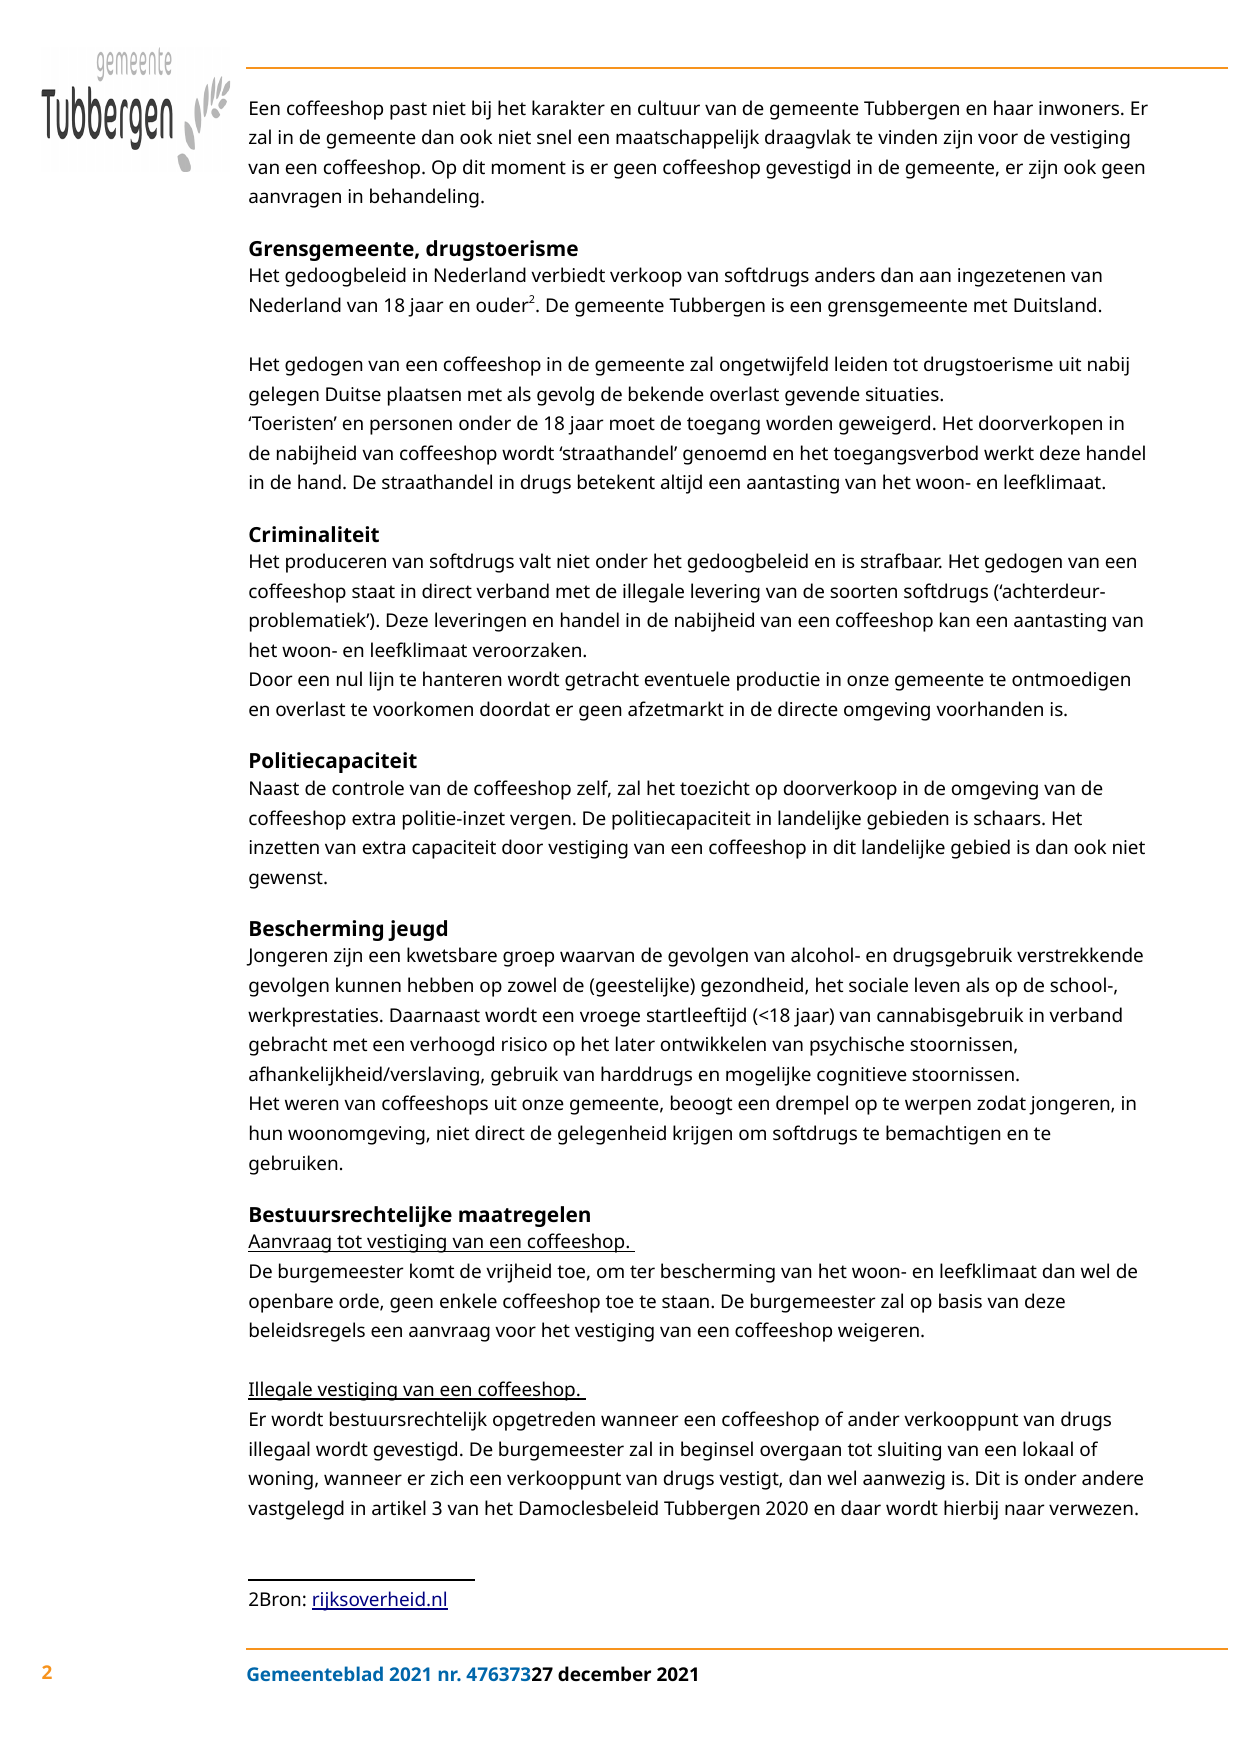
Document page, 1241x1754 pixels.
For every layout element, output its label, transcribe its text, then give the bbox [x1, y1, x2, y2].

text Naast de controle van de coffeeshop zelf, zal het toezicht op doorverkoop in de omgeving van de coffeeshop extra politie-inzet vergen. De politiecapaciteit in landelijke gebieden is schaars. Het inzetten van extra capaciteit door vestiging van een coffeeshop in dit landelijke gebied is dan ook niet gewenst. [248, 775, 1152, 889]
text Het gedogen van een coffeeshop in de gemeente zal ongetwijfeld leiden tot drugstoerisme uit nabij gelegen Duitse plaatsen met als gevolg de bekende overlast gevende situaties. [248, 351, 1152, 406]
text Het produceren van softdrugs valt niet onder het gedoogbeleid en is strafbaar. Het gedogen van een coffeeshop staat in direct verband met de illegale levering van de soorten softdrugs (‘achterdeur- problematiek’). Deze leveringen en handel in de nabijheid van een coffeeshop kan een aantasting van het woon- en leefklimaat veroorzaken. [248, 548, 1152, 663]
text Aanvraag tot vestiging van een coffeeshop. [248, 1229, 1152, 1254]
text Grensgemeente, drugstoerisme [248, 234, 1152, 262]
text Jongeren zijn een kwetsbare groep waarvan de gevolgen van alcohol- en drugsgebruik verstrekkende gevolgen kunnen hebben op zowel de (geestelijke) gezondheid, het sociale leven als op de school-, werkprestaties. Daarnaast wordt een vroege startleeftijd (<18 jaar) van cannabisgebruik in verband gebracht met een verhoogd risico op het later ontwikkelen van psychische stoornissen, afhankelijkheid/verslaving, gebruik van harddrugs en mogelijke cognitieve stoornissen. [248, 943, 1152, 1087]
text De burgemeester komt de vrijheid toe, om ter bescherming van het woon- en leefklimaat dan wel de openbare orde, geen enkele coffeeshop toe te staan. De burgemeester zal op basis van deze beleidsregels een aanvraag voor het vestiging van een coffeeshop weigeren. [248, 1258, 1152, 1343]
text Het weren van coffeeshops uit onze gemeente, beoogt een drempel op te werpen zodat jongeren, in hun woonomgeving, niet direct de gelegenheid krijgen om softdrugs te bemachtigen en te gebruiken. [248, 1091, 1152, 1176]
text Politiecapaciteit [248, 747, 1152, 775]
text Er wordt bestuursrechtelijk opgetreden wanneer een coffeeshop of ander verkooppunt van drugs illegaal wordt gevestigd. De burgemeester zal in beginsel overgaan tot sluiting van een lokaal of woning, wanneer er zich een verkooppunt van drugs vestigt, dan wel aanwezig is. Dit is onder andere vastgelegd in artikel 3 van het Damoclesbeleid Tubbergen 2020 en daar wordt hierbij naar verwezen. [248, 1406, 1152, 1521]
text Criminaliteit [248, 520, 1152, 548]
text ‘Toeristen’ en personen onder de 18 jaar moet de toegang worden geweigerd. Het doorverkopen in de nabijheid van coffeeshop wordt ‘straathandel’ genoemd en het toegangsverbod werkt deze handel in de hand. De straathandel in drugs betekent altijd een aantasting van het woon- en leefklimaat. [248, 410, 1152, 495]
text Bestuursrechtelijke maatregelen [248, 1200, 1152, 1229]
text Het gedoogbeleid in Nederland verbiedt verkoop van softdrugs anders dan aan ingezetenen van Nederland van 18 jaar en ouder. De gemeente Tubbergen is een grensgemeente met Duitsland. [248, 262, 1152, 318]
text Een coffeeshop past niet bij het karakter en cultuur van de gemeente Tubbergen en haar inwoners. Er zal in de gemeente dan ook niet snel een maatschappelijk draagvlak te vinden zijn voor de vestiging van een coffeeshop. Op dit moment is er geen coffeeshop gevestigd in de gemeente, er zijn ook geen aanvragen in behandeling. [248, 95, 1152, 209]
picture [41, 47, 231, 172]
text Door een nul lijn te hanteren wordt getracht eventuele productie in onze gemeente te ontmoedigen en overlast te voorkomen doordat er geen afzetmarkt in de directe omgeving voorhanden is. [248, 667, 1152, 722]
text Illegale vestiging van een coffeeshop. [248, 1377, 1152, 1402]
text Bescherming jeugd [248, 914, 1152, 943]
text Bron: rijksoverheid.nl [248, 1586, 1152, 1612]
